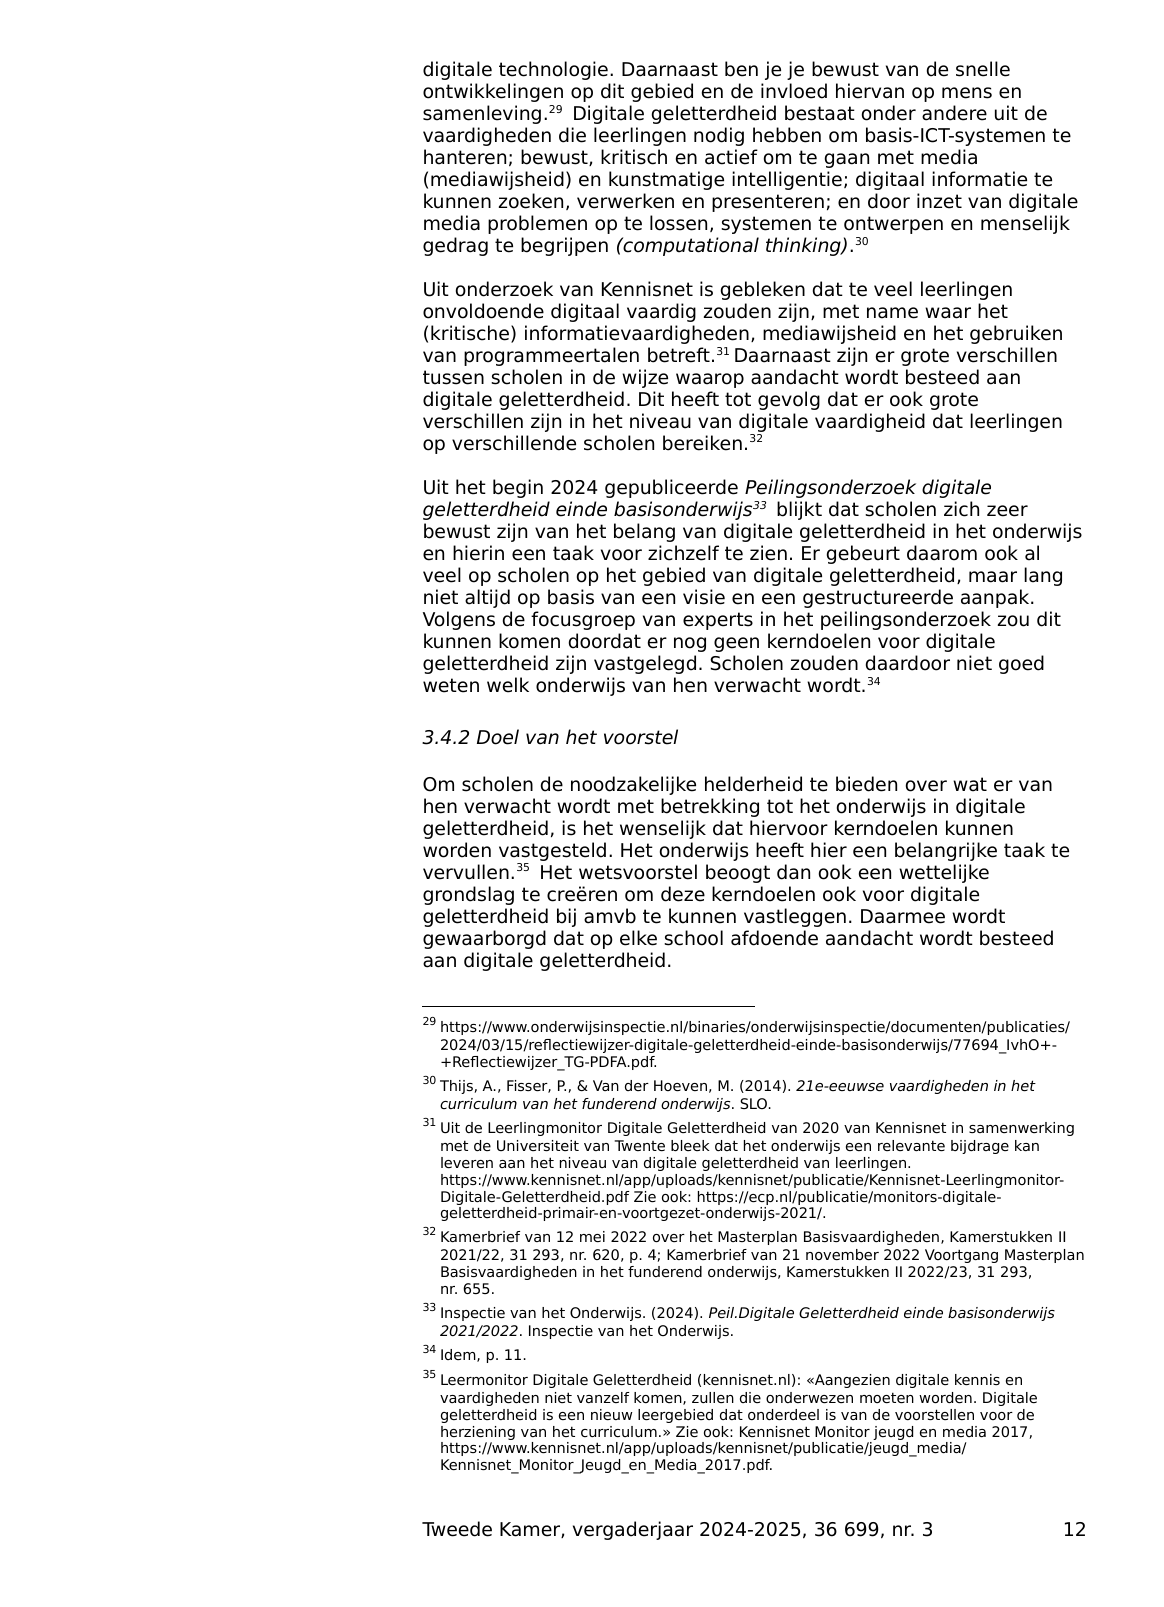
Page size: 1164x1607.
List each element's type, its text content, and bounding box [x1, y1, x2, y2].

text Uit de Leerlingmonitor Digitale Geletterdheid van 2020 van Kennisnet in samenwerking met de Universiteit van Twente bleek dat het onderwijs een relevante bijdrage kan leveren aan het niveau van digitale geletterdheid van leerlingen. https://www.kennisnet.nl/app/uploads/kennisnet/publicatie/Kennisnet-Leerlingmonitor-Digitale-Geletterdheid.pdf Zie ook: https://ecp.nl/publicatie/monitors-digitale-geletterdheid-primair-en-voortgezet-onderwijs-2021/. [422, 1116, 1087, 1222]
text https://www.onderwijsinspectie.nl/binaries/onderwijsinspectie/documenten/publicaties/2024/03/15/reflectiewijzer-digitale-geletterdheid-einde-basisonderwijs/77694_IvhO+-+Reflectiewijzer_TG-PDFA.pdf. [422, 1015, 1087, 1071]
text Idem, p. 11. [422, 1343, 1087, 1365]
text Leermonitor Digitale Geletterdheid (kennisnet.nl): «Aangezien digitale kennis en vaardigheden niet vanzelf komen, zullen die onderwezen moeten worden. Digitale geletterdheid is een nieuw leergebied dat onderdeel is van de voorstellen voor de herziening van het curriculum.» Zie ook: Kennisnet Monitor jeugd en media 2017, https://www.kennisnet.nl/app/uploads/kennisnet/publicatie/jeugd_media/Kennisnet_Monitor_Jeugd_en_Media_2017.pdf. [422, 1368, 1087, 1474]
subtitle 3.4.2 Doel van het voorstel [422, 727, 1087, 749]
text digitale technologie. Daarnaast ben je je bewust van de snelle ontwikkelingen op dit gebied en de invloed hiervan op mens en samenleving. Digitale geletterdheid bestaat onder andere uit de vaardigheden die leerlingen nodig hebben om basis-ICT-systemen te hanteren; bewust, kritisch en actief om te gaan met media (mediawijsheid) en kunstmatige intelligentie; digitaal informatie te kunnen zoeken, verwerken en presenteren; en door inzet van digitale media problemen op te lossen, systemen te ontwerpen en menselijk gedrag te begrijpen (computational thinking). [422, 59, 1087, 257]
text Inspectie van het Onderwijs. (2024). Peil.Digitale Geletterdheid einde basisonderwijs 2021/2022. Inspectie van het Onderwijs. [422, 1301, 1087, 1340]
text Thijs, A., Fisser, P., & Van der Hoeven, M. (2014). 21e-eeuwse vaardigheden in het curriculum van het funderend onderwijs. SLO. [422, 1074, 1087, 1113]
text Om scholen de noodzakelijke helderheid te bieden over wat er van hen verwacht wordt met betrekking tot het onderwijs in digitale geletterdheid, is het wenselijk dat hiervoor kerndoelen kunnen worden vastgesteld. Het onderwijs heeft hier een belangrijke taak te vervullen. Het wetsvoorstel beoogt dan ook een wettelijke grondslag te creëren om deze kerndoelen ook voor digitale geletterdheid bij amvb te kunnen vastleggen. Daarmee wordt gewaarborgd dat op elke school afdoende aandacht wordt besteed aan digitale geletterdheid. [422, 774, 1087, 972]
text Uit het begin 2024 gepubliceerde Peilingsonderzoek digitale geletterdheid einde basisonderwijs blijkt dat scholen zich zeer bewust zijn van het belang van digitale geletterdheid in het onderwijs en hierin een taak voor zichzelf te zien. Er gebeurt daarom ook al veel op scholen op het gebied van digitale geletterdheid, maar lang niet altijd op basis van een visie en een gestructureerde aanpak. Volgens de focusgroep van experts in het peilingsonderzoek zou dit kunnen komen doordat er nog geen kerndoelen voor digitale geletterdheid zijn vastgelegd. Scholen zouden daardoor niet goed weten welk onderwijs van hen verwacht wordt. [422, 477, 1087, 697]
text Kamerbrief van 12 mei 2022 over het Masterplan Basisvaardigheden, Kamerstukken II 2021/22, 31 293, nr. 620, p. 4; Kamerbrief van 21 november 2022 Voortgang Masterplan Basisvaardigheden in het funderend onderwijs, Kamerstukken II 2022/23, 31 293, nr. 655. [422, 1225, 1087, 1298]
text Uit onderzoek van Kennisnet is gebleken dat te veel leerlingen onvoldoende digitaal vaardig zouden zijn, met name waar het (kritische) informatievaardigheden, mediawijsheid en het gebruiken van programmeertalen betreft.Daarnaast zijn er grote verschillen tussen scholen in de wijze waarop aandacht wordt besteed aan digitale geletterdheid. Dit heeft tot gevolg dat er ook grote verschillen zijn in het niveau van digitale vaardigheid dat leerlingen op verschillende scholen bereiken. [422, 279, 1087, 455]
